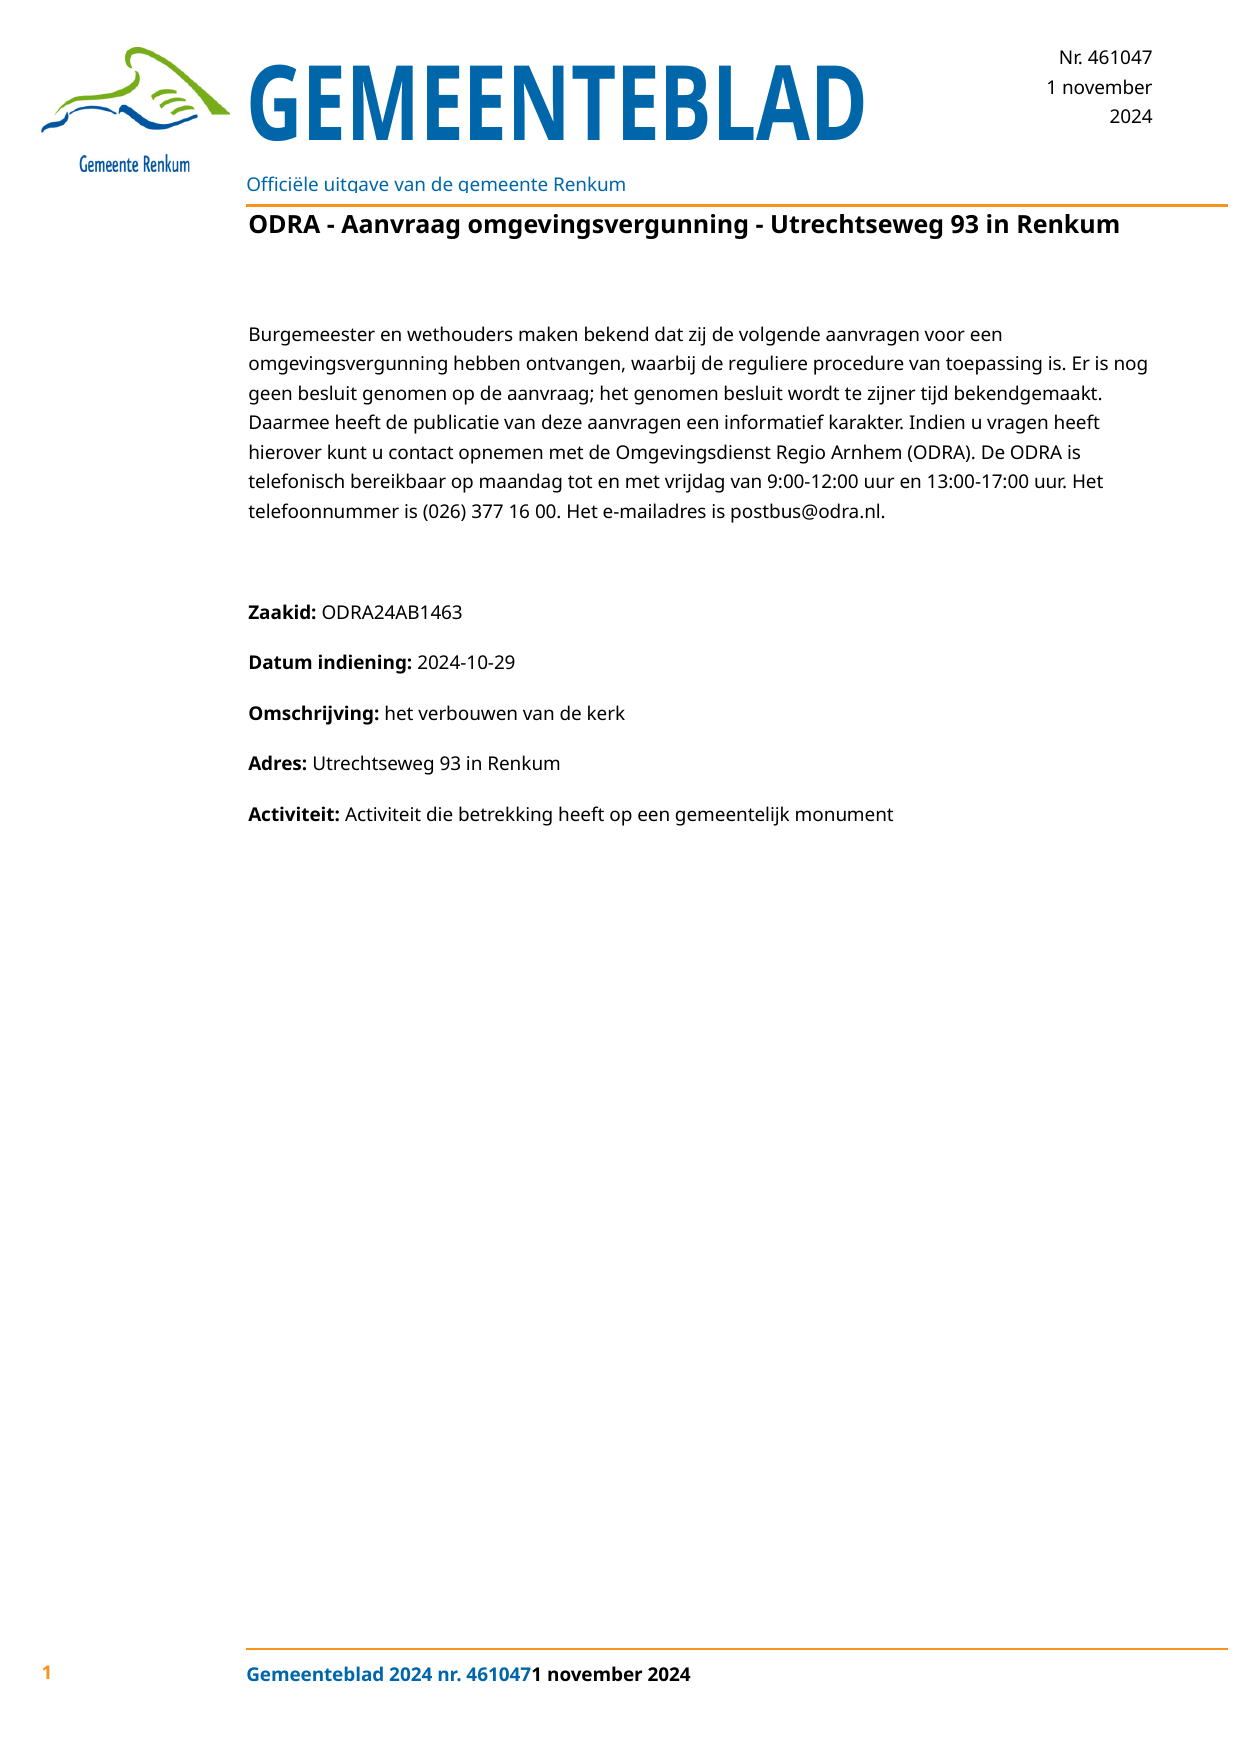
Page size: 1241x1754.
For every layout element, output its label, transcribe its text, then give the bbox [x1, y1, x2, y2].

text ODRA - Aanvraag omgevingsvergunning - Utrechtseweg 93 in Renkum [248, 207, 1152, 241]
picture [41, 47, 231, 172]
text Activiteit: Activiteit die betrekking heeft op een gemeentelijk monument [248, 801, 1152, 826]
text Omschrijving: het verbouwen van de kerk [248, 700, 1152, 726]
text Datum indiening: 2024-10-29 [248, 649, 1152, 675]
text Zaakid: ODRA24AB1463 [248, 599, 1152, 625]
text Adres: Utrechtseweg 93 in Renkum [248, 750, 1152, 776]
text Burgemeester en wethouders maken bekend dat zij de volgende aanvragen voor een omgevingsvergunning hebben ontvangen, waarbij de reguliere procedure van toepassing is. Er is nog geen besluit genomen op de aanvraag; het genomen besluit wordt te zijner tijd bekendgemaakt. Daarmee heeft de publicatie van deze aanvragen een informatief karakter. Indien u vragen heeft hierover kunt u contact opnemen met de Omgevingsdienst Regio Arnhem (ODRA). De ODRA is telefonisch bereikbaar op maandag tot en met vrijdag van 9:00-12:00 uur en 13:00-17:00 uur. Het telefoonnummer is (026) 377 16 00. Het e-mailadres is postbus@odra.nl. [248, 321, 1152, 524]
